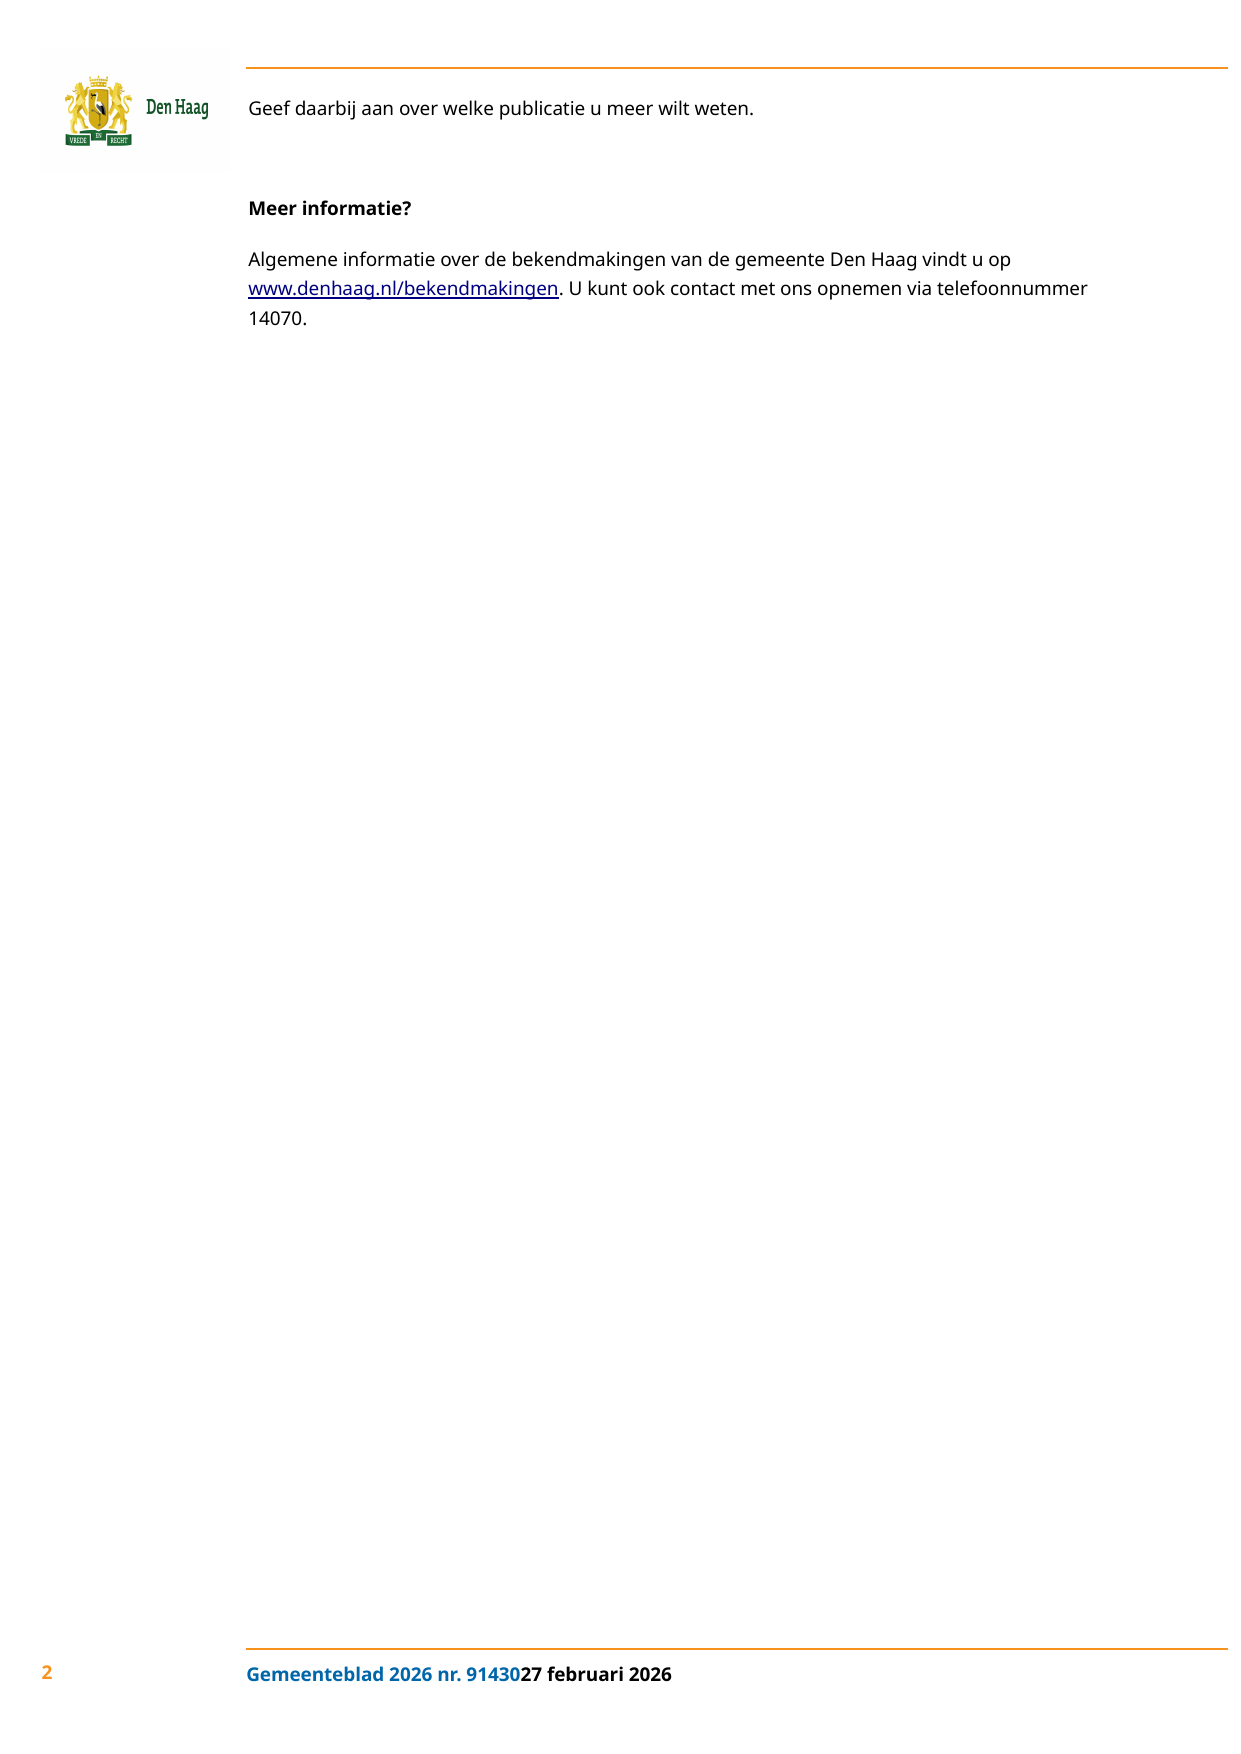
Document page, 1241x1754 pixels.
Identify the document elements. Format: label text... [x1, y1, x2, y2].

text Meer informatie? [248, 196, 1152, 221]
picture [41, 47, 231, 172]
text Geef daarbij aan over welke publicatie u meer wilt weten. [248, 95, 1152, 121]
text Algemene informatie over de bekendmakingen van de gemeente Den Haag vindt u op www.denhaag.nl/bekendmakingen. U kunt ook contact met ons opnemen via telefoonnummer 14070. [248, 246, 1152, 331]
